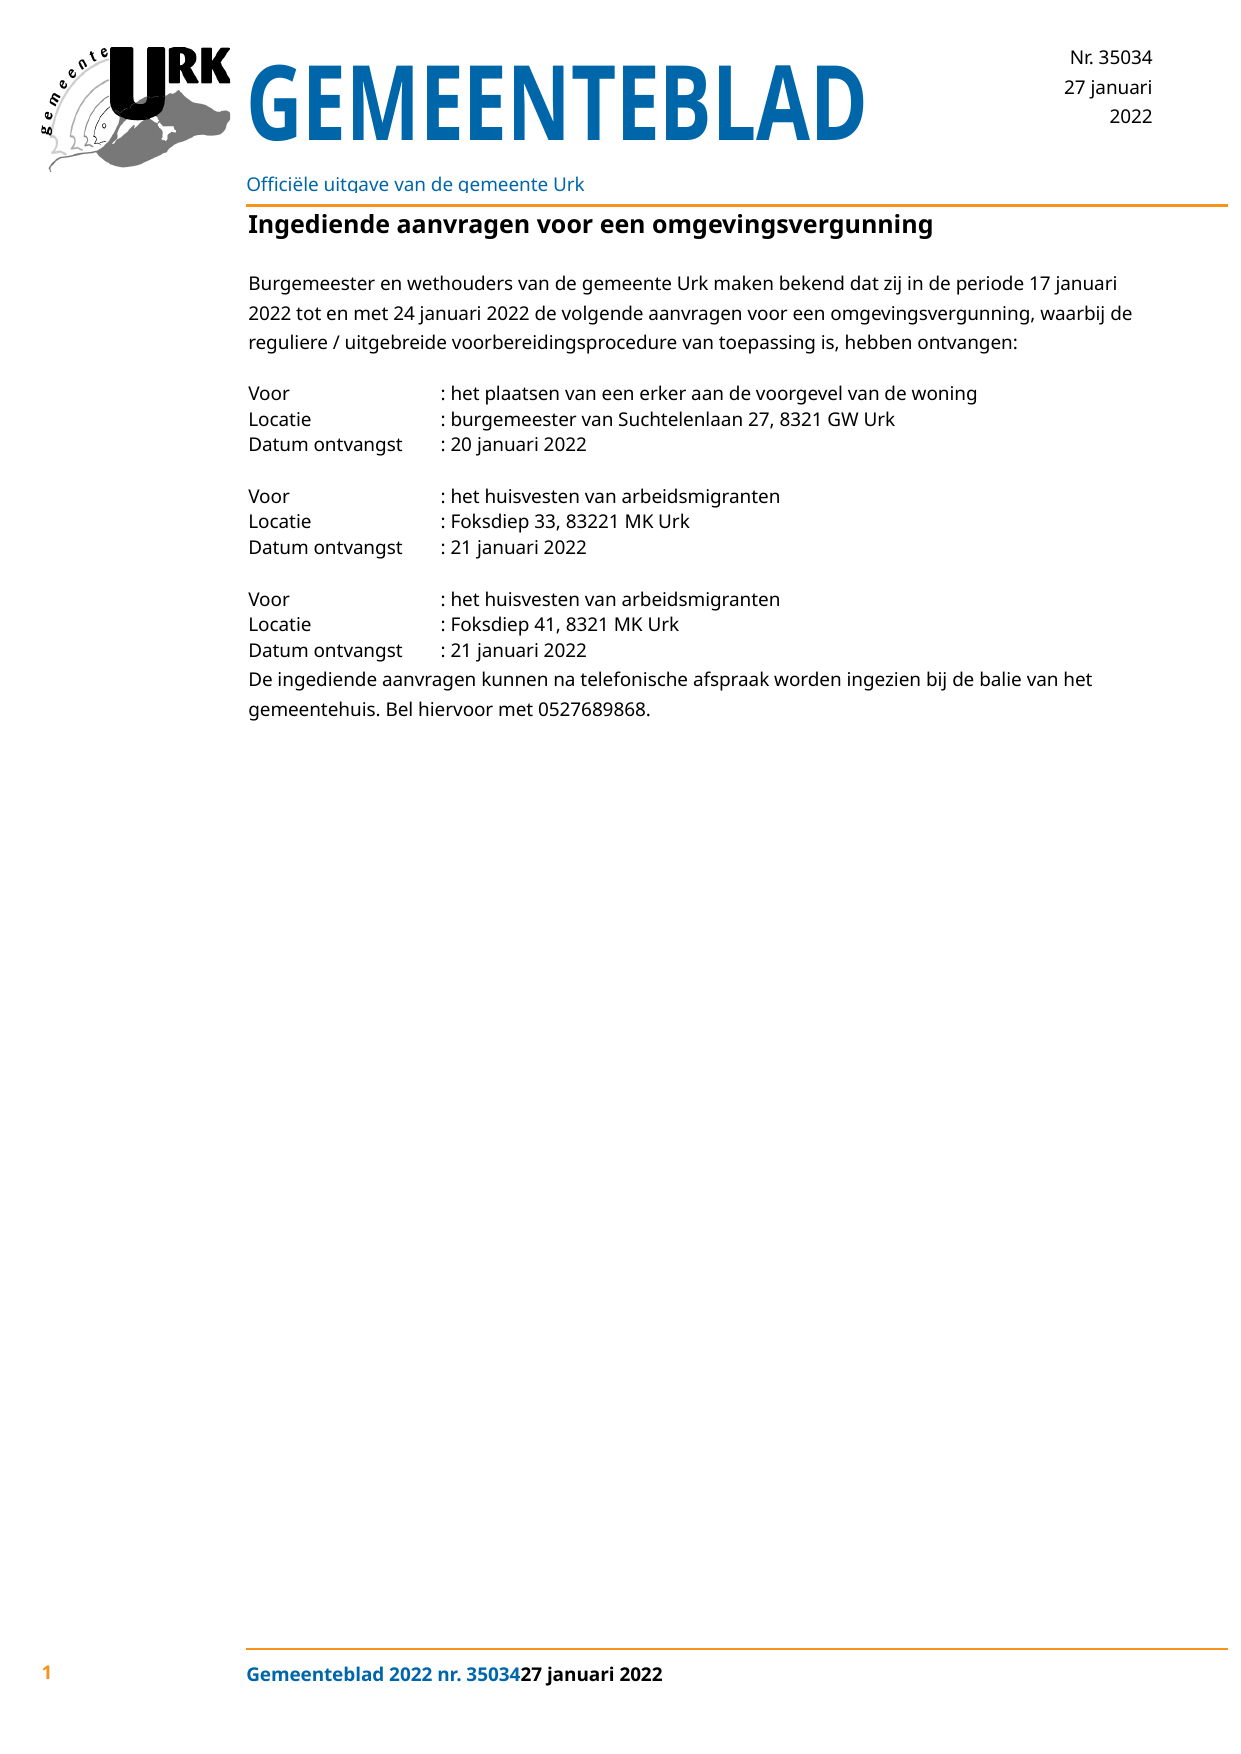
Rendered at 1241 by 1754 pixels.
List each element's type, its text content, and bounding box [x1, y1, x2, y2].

text Burgemeester en wethouders van de gemeente Urk maken bekend dat zij in de periode 17 januari 2022 tot en met 24 januari 2022 de volgende aanvragen voor een omgevingsvergunning, waarbij de reguliere / uitgebreide voorbereidingsprocedure van toepassing is, hebben ontvangen: [248, 270, 1152, 355]
table_cell : Foksdiep 33, 83221 MK Urk [440, 509, 1152, 534]
table_cell Datum ontvangst [248, 637, 440, 663]
table_cell : burgemeester van Suchtelenlaan 27, 8321 GW Urk [440, 406, 1152, 431]
table_cell : Foksdiep 41, 8321 MK Urk [440, 612, 1152, 637]
table_cell Datum ontvangst [248, 534, 440, 560]
table_cell : 21 januari 2022 [440, 534, 1152, 560]
table_cell Locatie [248, 612, 440, 637]
table_cell Voor [248, 586, 440, 612]
text De ingediende aanvragen kunnen na telefonische afspraak worden ingezien bij de balie van het gemeentehuis. Bel hiervoor met 0527689868. [248, 666, 1152, 722]
table_header : het plaatsen van een erker aan de voorgevel van de woning [440, 380, 1152, 406]
table_cell : 21 januari 2022 [440, 637, 1152, 663]
table_cell : het huisvesten van arbeidsmigranten [440, 586, 1152, 612]
table_cell Locatie [248, 509, 440, 534]
text Ingediende aanvragen voor een omgevingsvergunning [248, 207, 1152, 241]
table_cell Voor [248, 483, 440, 509]
table_header Voor [248, 380, 440, 406]
table_cell : het huisvesten van arbeidsmigranten [440, 483, 1152, 509]
table_cell Locatie [248, 406, 440, 431]
table_cell [440, 457, 1152, 483]
table_cell [248, 560, 440, 586]
table_cell [248, 457, 440, 483]
table_cell Datum ontvangst [248, 431, 440, 457]
table_cell : 20 januari 2022 [440, 431, 1152, 457]
table_cell [440, 560, 1152, 586]
picture [41, 47, 231, 172]
